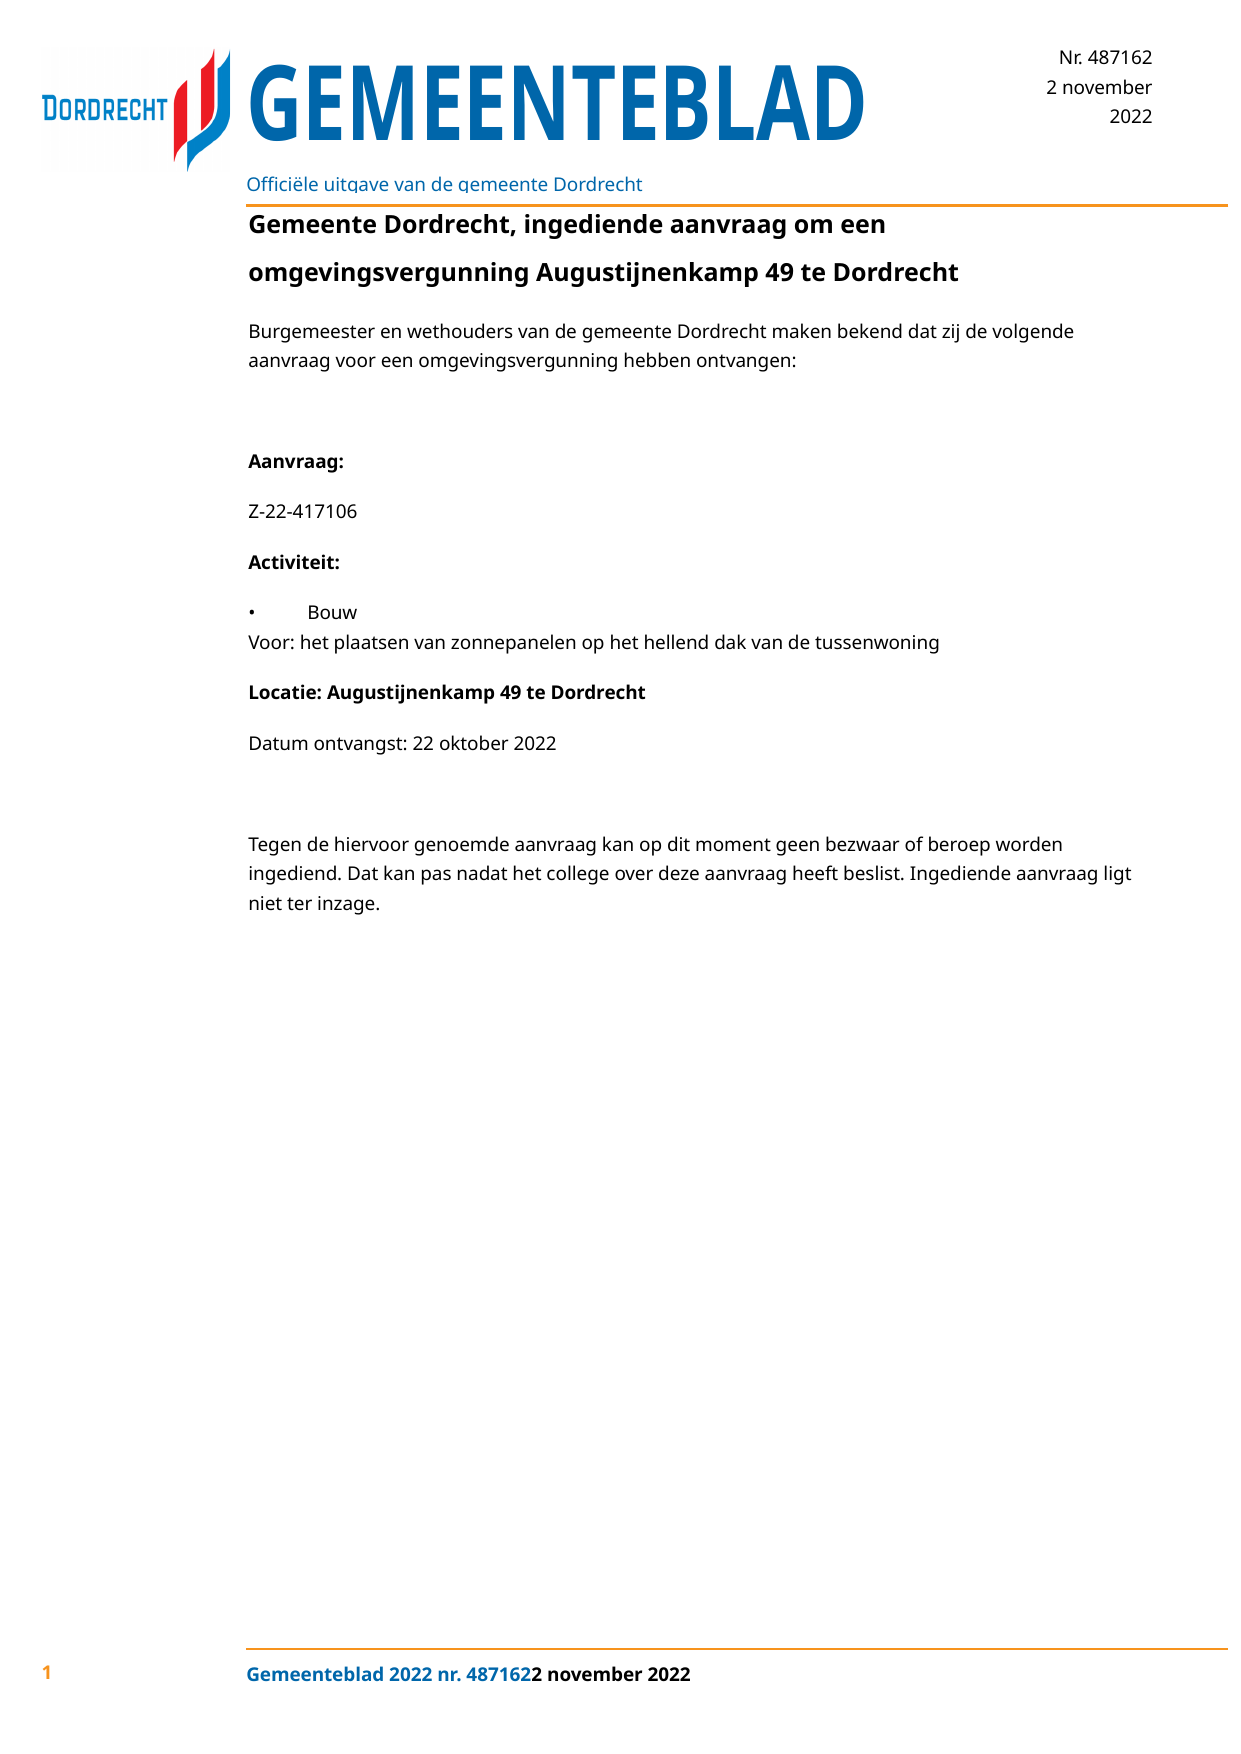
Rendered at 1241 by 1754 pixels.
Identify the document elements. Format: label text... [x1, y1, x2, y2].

text Burgemeester en wethouders van de gemeente Dordrecht maken bekend dat zij de volgende aanvraag voor een omgevingsvergunning hebben ontvangen: [248, 318, 1152, 373]
picture [41, 47, 231, 172]
list Bouw [248, 599, 1152, 625]
text Activiteit: [248, 549, 1152, 575]
text Voor: het plaatsen van zonnepanelen op het hellend dak van de tussenwoning [248, 629, 1152, 655]
text Aanvraag: [248, 448, 1152, 474]
text Tegen de hiervoor genoemde aanvraag kan op dit moment geen bezwaar of beroep worden ingediend. Dat kan pas nadat het college over deze aanvraag heeft beslist. Ingediende aanvraag ligt niet ter inzage. [248, 831, 1152, 916]
text Z-22-417106 [248, 499, 1152, 524]
text Datum ontvangst: 22 oktober 2022 [248, 730, 1152, 756]
text Gemeente Dordrecht, ingediende aanvraag om een omgevingsvergunning Augustijnenkamp 49 te Dordrecht [248, 207, 1152, 288]
text Locatie: Augustijnenkamp 49 te Dordrecht [248, 679, 1152, 705]
